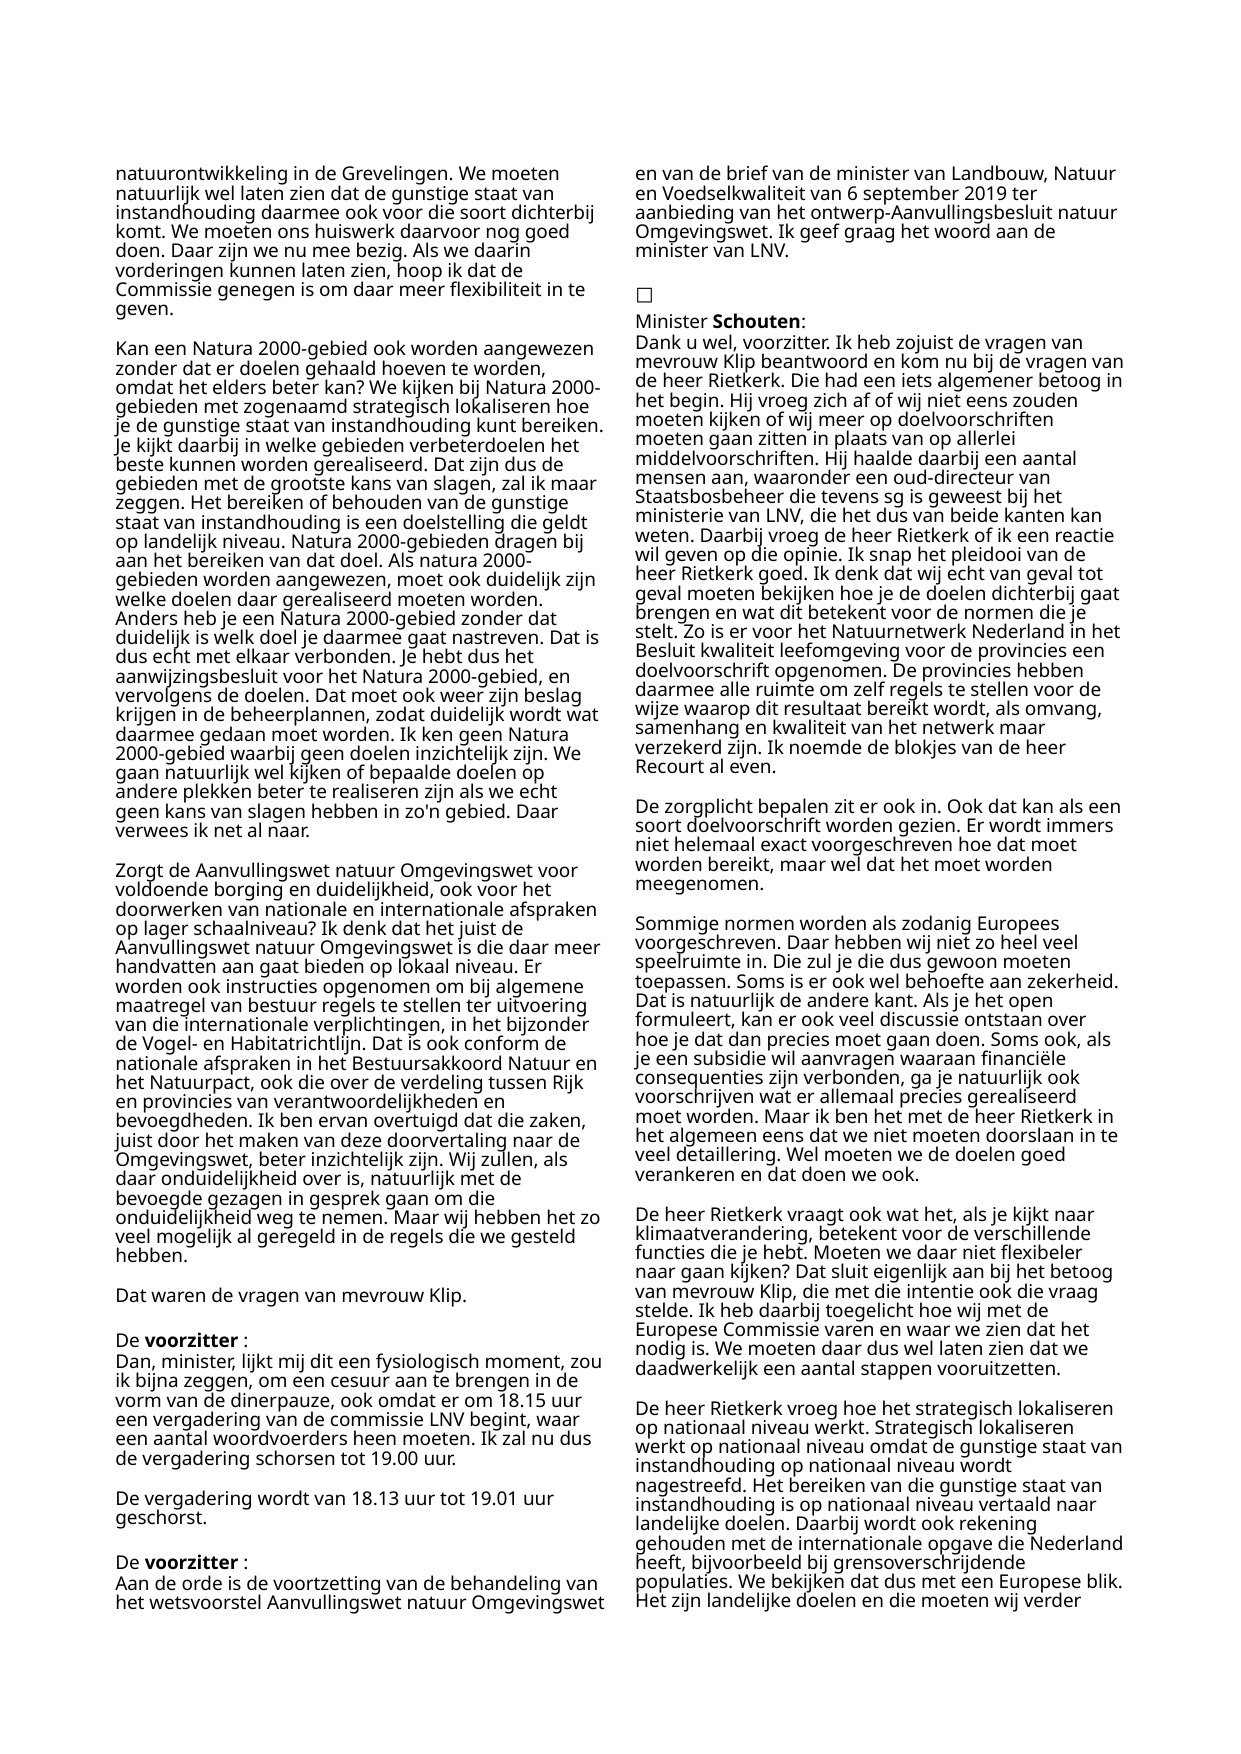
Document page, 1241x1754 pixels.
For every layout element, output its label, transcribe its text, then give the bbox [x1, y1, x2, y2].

text De heer Rietkerk vraagt ook wat het, als je kijkt naar klimaatverandering, betekent voor de verschillende functies die je hebt. Moeten we daar niet flexibeler naar gaan kijken? Dat sluit eigenlijk aan bij het betoog van mevrouw Klip, die met die intentie ook die vraag stelde. Ik heb daarbij toegelicht hoe wij met de Europese Commissie varen en waar we zien dat het nodig is. We moeten daar dus wel laten zien dat we daadwerkelijk een aantal stappen vooruitzetten. [635, 1206, 1125, 1379]
text De heer Rietkerk vroeg hoe het strategisch lokaliseren op nationaal niveau werkt. Strategisch lokaliseren werkt op nationaal niveau omdat de gunstige staat van instandhouding op nationaal niveau wordt nagestreefd. Het bereiken van die gunstige staat van instandhouding is op nationaal niveau vertaald naar landelijke doelen. Daarbij wordt ook rekening gehouden met de internationale opgave die Nederland heeft, bijvoorbeeld bij grensoverschrijdende populaties. We bekijken dat dus met een Europese blik. Het zijn landelijke doelen en die moeten wij verder [635, 1400, 1125, 1612]
text Dan, minister, lijkt mij dit een fysiologisch moment, zou ik bijna zeggen, om een cesuur aan te brengen in de vorm van de dinerpauze, ook omdat er om 18.15 uur een vergadering van de commissie LNV begint, waar een aantal woordvoerders heen moeten. Ik zal nu dus de vergadering schorsen tot 19.00 uur. [115, 1353, 605, 1469]
text De voorzitter : [115, 1327, 605, 1353]
text De zorgplicht bepalen zit er ook in. Ook dat kan als een soort doelvoorschrift worden gezien. Er wordt immers niet helemaal exact voorgeschreven hoe dat moet worden bereikt, maar wel dat het moet worden meegenomen. [635, 798, 1125, 894]
text Minister Schouten: [635, 308, 1125, 334]
text Dat waren de vragen van mevrouw Klip. [115, 1287, 605, 1307]
text Sommige normen worden als zodanig Europees voorgeschreven. Daar hebben wij niet zo heel veel speelruimte in. Die zul je die dus gewoon moeten toepassen. Soms is er ook wel behoefte aan zekerheid. Dat is natuurlijk de andere kant. Als je het open formuleert, kan er ook veel discussie ontstaan over hoe je dat dan precies moet gaan doen. Soms ook, als je een subsidie wil aanvragen waaraan financiële consequenties zijn verbonden, ga je natuurlijk ook voorschrijven wat er allemaal precies gerealiseerd moet worden. Maar ik ben het met de heer Rietkerk in het algemeen eens dat we niet moeten doorslaan in te veel detaillering. Wel moeten we de doelen goed verankeren en dat doen we ook. [635, 915, 1125, 1185]
text natuurontwikkeling in de Grevelingen. We moeten natuurlijk wel laten zien dat de gunstige staat van instandhouding daarmee ook voor die soort dichterbij komt. We moeten ons huiswerk daarvoor nog goed doen. Daar zijn we nu mee bezig. Als we daarin vorderingen kunnen laten zien, hoop ik dat de Commissie genegen is om daar meer flexibiliteit in te geven. [115, 165, 605, 319]
text De voorzitter : [115, 1549, 605, 1575]
text Dank u wel, voorzitter. Ik heb zojuist de vragen van mevrouw Klip beantwoord en kom nu bij de vragen van de heer Rietkerk. Die had een iets algemener betoog in het begin. Hij vroeg zich af of wij niet eens zouden moeten kijken of wij meer op doelvoorschriften moeten gaan zitten in plaats van op allerlei middelvoorschriften. Hij haalde daarbij een aantal mensen aan, waaronder een oud-directeur van Staatsbosbeheer die tevens sg is geweest bij het ministerie van LNV, die het dus van beide kanten kan weten. Daarbij vroeg de heer Rietkerk of ik een reactie wil geven op die opinie. Ik snap het pleidooi van de heer Rietkerk goed. Ik denk dat wij echt van geval tot geval moeten bekijken hoe je de doelen dichterbij gaat brengen en wat dit betekent voor de normen die je stelt. Zo is er voor het Natuurnetwerk Nederland in het Besluit kwaliteit leefomgeving voor de provincies een doelvoorschrift opgenomen. De provincies hebben daarmee alle ruimte om zelf regels te stellen voor de wijze waarop dit resultaat bereikt wordt, als omvang, samenhang en kwaliteit van het netwerk maar verzekerd zijn. Ik noemde de blokjes van de heer Recourt al even. [635, 334, 1125, 777]
text Zorgt de Aanvullingswet natuur Omgevingswet voor voldoende borging en duidelijkheid, ook voor het doorwerken van nationale en internationale afspraken op lager schaalniveau? Ik denk dat het juist de Aanvullingswet natuur Omgevingswet is die daar meer handvatten aan gaat bieden op lokaal niveau. Er worden ook instructies opgenomen om bij algemene maatregel van bestuur regels te stellen ter uitvoering van die internationale verplichtingen, in het bijzonder de Vogel- en Habitatrichtlijn. Dat is ook conform de nationale afspraken in het Bestuursakkoord Natuur en het Natuurpact, ook die over de verdeling tussen Rijk en provincies van verantwoordelijkheden en bevoegdheden. Ik ben ervan overtuigd dat die zaken, juist door het maken van deze doorvertaling naar de Omgevingswet, beter inzichtelijk zijn. Wij zullen, als daar onduidelijkheid over is, natuurlijk met de bevoegde gezagen in gesprek gaan om die onduidelijkheid weg te nemen. Maar wij hebben het zo veel mogelijk al geregeld in de regels die we gesteld hebben. [115, 862, 605, 1267]
text en van de brief van de minister van Landbouw, Natuur en Voedselkwaliteit van 6 september 2019 ter aanbieding van het ontwerp-Aanvullingsbesluit natuur Omgevingswet. Ik geef graag het woord aan de minister van LNV. [635, 165, 1125, 262]
text De vergadering wordt van 18.13 uur tot 19.01 uur geschorst. [115, 1490, 605, 1528]
text Aan de orde is de voortzetting van de behandeling van het wetsvoorstel Aanvullingswet natuur Omgevingswet [115, 1575, 605, 1613]
text Kan een Natura 2000-gebied ook worden aangewezen zonder dat er doelen gehaald hoeven te worden, omdat het elders beter kan? We kijken bij Natura 2000-gebieden met zogenaamd strategisch lokaliseren hoe je de gunstige staat van instandhouding kunt bereiken. Je kijkt daarbij in welke gebieden verbeterdoelen het beste kunnen worden gerealiseerd. Dat zijn dus de gebieden met de grootste kans van slagen, zal ik maar zeggen. Het bereiken of behouden van de gunstige staat van instandhouding is een doelstelling die geldt op landelijk niveau. Natura 2000-gebieden dragen bij aan het bereiken van dat doel. Als natura 2000-gebieden worden aangewezen, moet ook duidelijk zijn welke doelen daar gerealiseerd moeten worden. Anders heb je een Natura 2000-gebied zonder dat duidelijk is welk doel je daarmee gaat nastreven. Dat is dus echt met elkaar verbonden. Je hebt dus het aanwijzingsbesluit voor het Natura 2000-gebied, en vervolgens de doelen. Dat moet ook weer zijn beslag krijgen in de beheerplannen, zodat duidelijk wordt wat daarmee gedaan moet worden. Ik ken geen Natura 2000-gebied waarbij geen doelen inzichtelijk zijn. We gaan natuurlijk wel kijken of bepaalde doelen op andere plekken beter te realiseren zijn als we echt geen kans van slagen hebben in zo'n gebied. Daar verwees ik net al naar. [115, 340, 605, 841]
text ⬜ [635, 282, 1125, 308]
